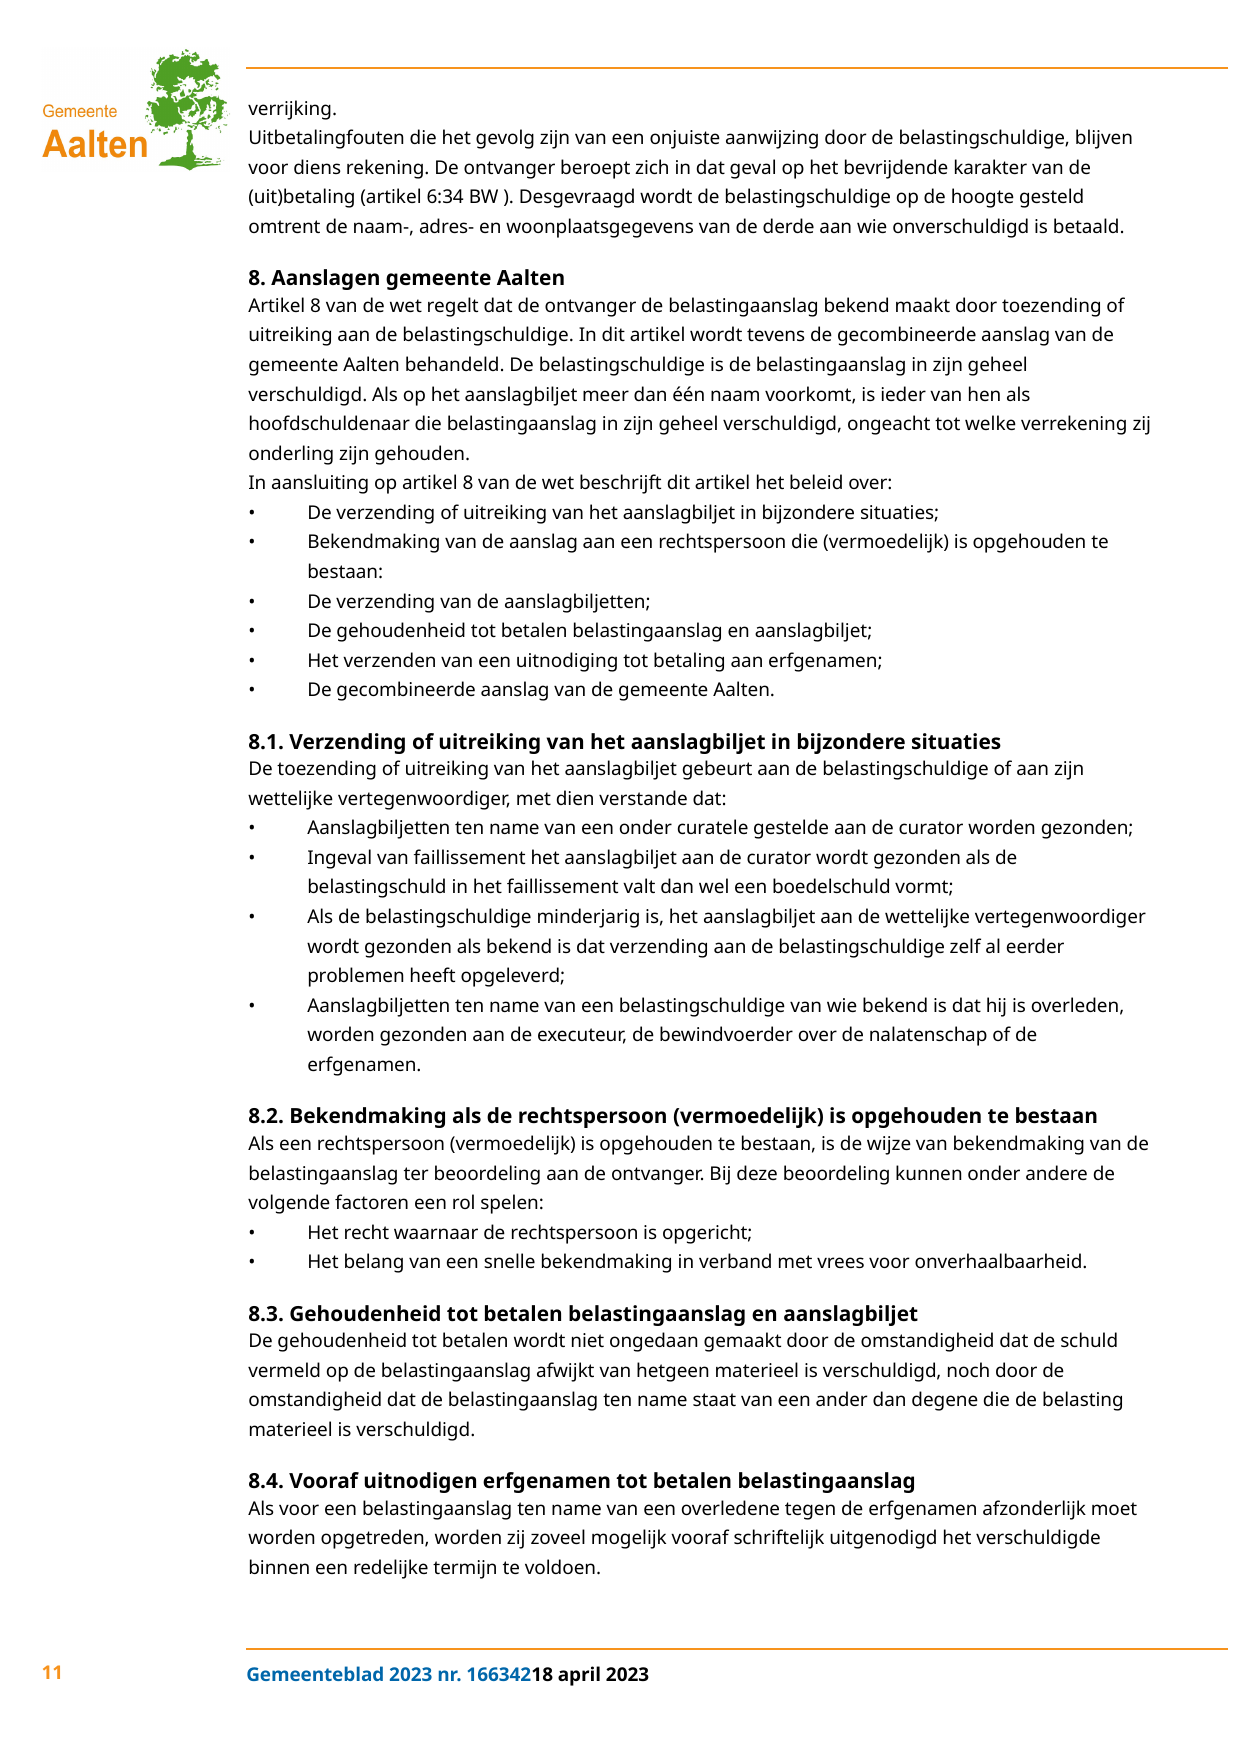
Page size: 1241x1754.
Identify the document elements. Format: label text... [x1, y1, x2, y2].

list De verzending of uitreiking van het aanslagbiljet in bijzondere situaties; [248, 499, 1152, 525]
list De gecombineerde aanslag van de gemeente Aalten. [248, 677, 1152, 702]
list Bekendmaking van de aanslag aan een rechtspersoon die (vermoedelijk) is opgehouden te bestaan: [248, 529, 1152, 584]
text verrijking. [248, 95, 1152, 121]
text Als een rechtspersoon (vermoedelijk) is opgehouden te bestaan, is de wijze van bekendmaking van de belastingaanslag ter beoordeling aan de ontvanger. Bij deze beoordeling kunnen onder andere de volgende factoren een rol spelen: [248, 1130, 1152, 1215]
text Uitbetalingfouten die het gevolg zijn van een onjuiste aanwijzing door de belastingschuldige, blijven voor diens rekening. De ontvanger beroept zich in dat geval op het bevrijdende karakter van de (uit)betaling (artikel 6:34 BW ). Desgevraagd wordt de belastingschuldige op de hoogte gesteld omtrent de naam-, adres- en woonplaatsgegevens van de derde aan wie onverschuldigd is betaald. [248, 124, 1152, 239]
list Aanslagbiljetten ten name van een onder curatele gestelde aan de curator worden gezonden; [248, 814, 1152, 840]
text 8.3. Gehoudenheid tot betalen belastingaanslag en aanslagbiljet [248, 1299, 1152, 1327]
list De verzending van de aanslagbiljetten; [248, 588, 1152, 613]
list Het belang van een snelle bekendmaking in verband met vrees voor onverhaalbaarheid. [248, 1248, 1152, 1274]
text Artikel 8 van de wet regelt dat de ontvanger de belastingaanslag bekend maakt door toezending of uitreiking aan de belastingschuldige. In dit artikel wordt tevens de gecombineerde aanslag van de gemeente Aalten behandeld. De belastingschuldige is de belastingaanslag in zijn geheel verschuldigd. Als op het aanslagbiljet meer dan één naam voorkomt, is ieder van hen als hoofdschuldenaar die belastingaanslag in zijn geheel verschuldigd, ongeacht tot welke verrekening zij onderling zijn gehouden. [248, 292, 1152, 466]
text 8. Aanslagen gemeente Aalten [248, 263, 1152, 292]
list Ingeval van faillissement het aanslagbiljet aan de curator wordt gezonden als de belastingschuld in het faillissement valt dan wel een boedelschuld vormt; [248, 844, 1152, 899]
text 8.4. Vooraf uitnodigen erfgenamen tot betalen belastingaanslag [248, 1466, 1152, 1495]
text 8.1. Verzending of uitreiking van het aanslagbiljet in bijzondere situaties [248, 727, 1152, 755]
text Als voor een belastingaanslag ten name van een overledene tegen de erfgenamen afzonderlijk moet worden opgetreden, worden zij zoveel mogelijk vooraf schriftelijk uitgenodigd het verschuldigde binnen een redelijke termijn te voldoen. [248, 1495, 1152, 1580]
text De toezending of uitreiking van het aanslagbiljet gebeurt aan de belastingschuldige of aan zijn wettelijke vertegenwoordiger, met dien verstande dat: [248, 755, 1152, 811]
list Als de belastingschuldige minderjarig is, het aanslagbiljet aan de wettelijke vertegenwoordiger wordt gezonden als bekend is dat verzending aan de belastingschuldige zelf al eerder problemen heeft opgeleverd; [248, 903, 1152, 988]
picture [41, 47, 231, 172]
text De gehoudenheid tot betalen wordt niet ongedaan gemaakt door de omstandigheid dat de schuld vermeld op de belastingaanslag afwijkt van hetgeen materieel is verschuldigd, noch door de omstandigheid dat de belastingaanslag ten name staat van een ander dan degene die de belasting materieel is verschuldigd. [248, 1327, 1152, 1442]
list Het verzenden van een uitnodiging tot betaling aan erfgenamen; [248, 647, 1152, 673]
list De gehoudenheid tot betalen belastingaanslag en aanslagbiljet; [248, 617, 1152, 643]
text In aansluiting op artikel 8 van de wet beschrijft dit artikel het beleid over: [248, 469, 1152, 495]
text 8.2. Bekendmaking als de rechtspersoon (vermoedelijk) is opgehouden te bestaan [248, 1102, 1152, 1130]
list Het recht waarnaar de rechtspersoon is opgericht; [248, 1219, 1152, 1244]
list Aanslagbiljetten ten name van een belastingschuldige van wie bekend is dat hij is overleden, worden gezonden aan de executeur, de bewindvoerder over de nalatenschap of de erfgenamen. [248, 992, 1152, 1077]
